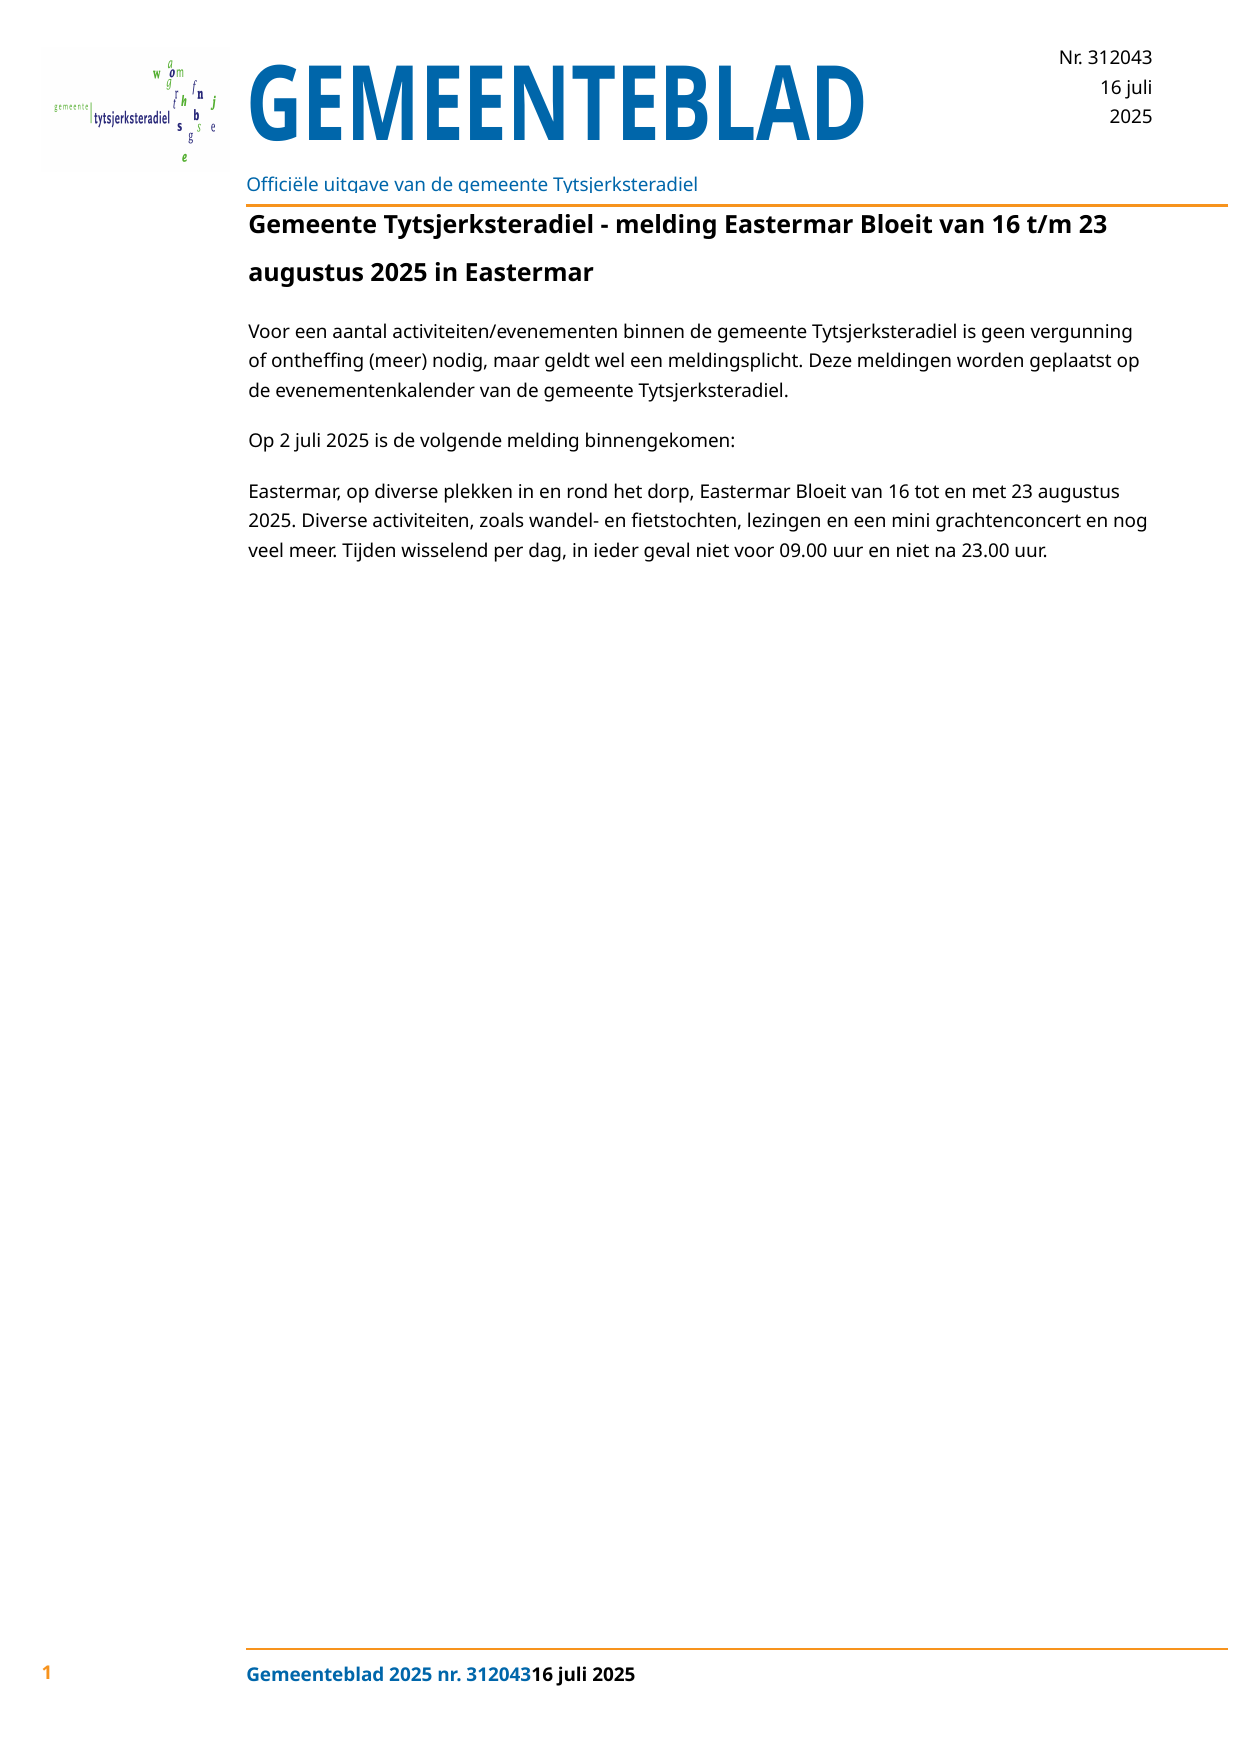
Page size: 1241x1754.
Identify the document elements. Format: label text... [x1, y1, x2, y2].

text Voor een aantal activiteiten/evenementen binnen de gemeente Tytsjerksteradiel is geen vergunning of ontheffing (meer) nodig, maar geldt wel een meldingsplicht. Deze meldingen worden geplaatst op de evenementenkalender van de gemeente Tytsjerksteradiel. [248, 318, 1152, 403]
text Op 2 juli 2025 is de volgende melding binnengekomen: [248, 427, 1152, 453]
text Gemeente Tytsjerksteradiel - melding Eastermar Bloeit van 16 t/m 23 augustus 2025 in Eastermar [248, 207, 1152, 288]
picture [41, 47, 231, 172]
text Eastermar, op diverse plekken in en rond het dorp, Eastermar Bloeit van 16 tot en met 23 augustus 2025. Diverse activiteiten, zoals wandel- en fietstochten, lezingen en een mini grachtenconcert en nog veel meer. Tijden wisselend per dag, in ieder geval niet voor 09.00 uur en niet na 23.00 uur. [248, 478, 1152, 563]
